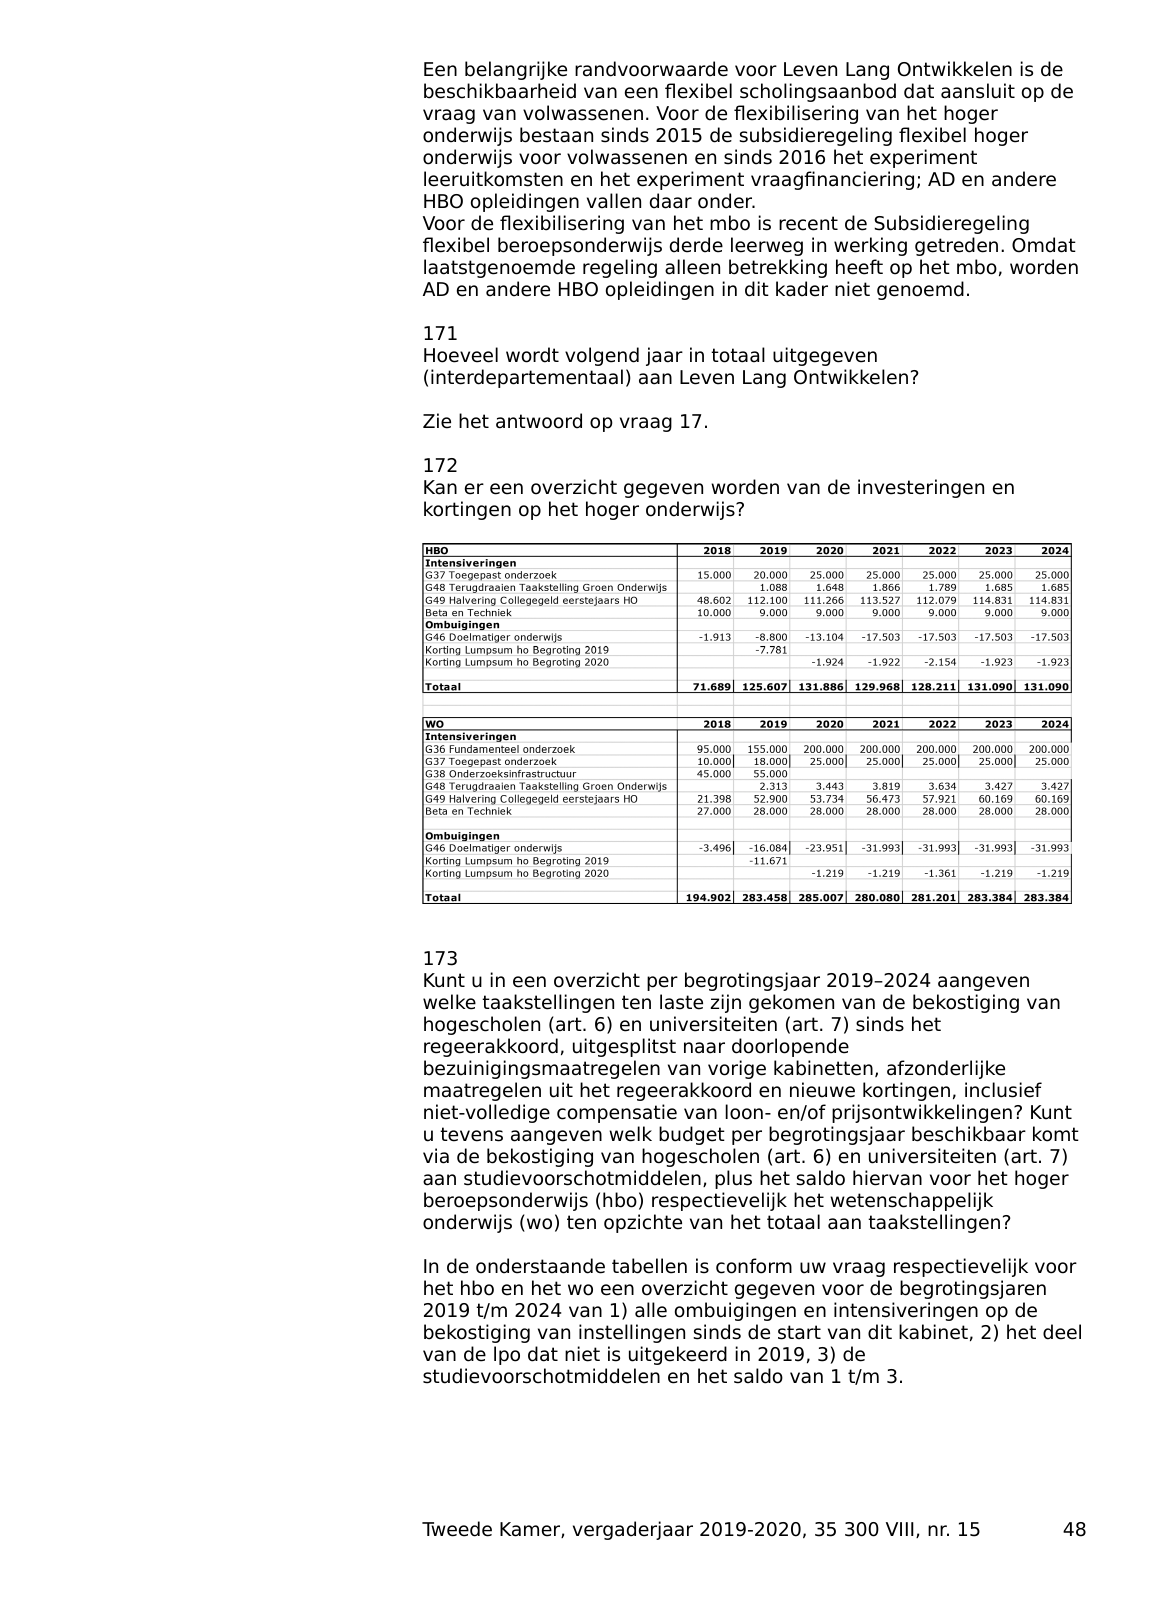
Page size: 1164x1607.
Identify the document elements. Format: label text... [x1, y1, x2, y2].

text In de onderstaande tabellen is conform uw vraag respectievelijk voor het hbo en het wo een overzicht gegeven voor de begrotingsjaren 2019 t/m 2024 van 1) alle ombuigingen en intensiveringen op de bekostiging van instellingen sinds de start van dit kabinet, 2) het deel van de lpo dat niet is uitgekeerd in 2019, 3) de studievoorschotmiddelen en het saldo van 1 t/m 3. [422, 1256, 1087, 1388]
text 171 [422, 323, 1087, 345]
text Een belangrijke randvoorwaarde voor Leven Lang Ontwikkelen is de beschikbaarheid van een flexibel scholingsaanbod dat aansluit op de vraag van volwassenen. Voor de flexibilisering van het hoger onderwijs bestaan sinds 2015 de subsidieregeling flexibel hoger onderwijs voor volwassenen en sinds 2016 het experiment leeruitkomsten en het experiment vraagfinanciering; AD en andere HBO opleidingen vallen daar onder. [422, 59, 1087, 213]
text Kunt u in een overzicht per begrotingsjaar 2019–2024 aangeven welke taakstellingen ten laste zijn gekomen van de bekostiging van hogescholen (art. 6) en universiteiten (art. 7) sinds het regeerakkoord, uitgesplitst naar doorlopende bezuinigingsmaatregelen van vorige kabinetten, afzonderlijke maatregelen uit het regeerakkoord en nieuwe kortingen, inclusief niet-volledige compensatie van loon- en/of prijsontwikkelingen? Kunt u tevens aangeven welk budget per begrotingsjaar beschikbaar komt via de bekostiging van hogescholen (art. 6) en universiteiten (art. 7) aan studievoorschotmiddelen, plus het saldo hiervan voor het hoger beroepsonderwijs (hbo) respectievelijk het wetenschappelijk onderwijs (wo) ten opzichte van het totaal aan taakstellingen? [422, 970, 1087, 1233]
text 173 [422, 948, 1087, 970]
text Hoeveel wordt volgend jaar in totaal uitgegeven (interdepartementaal) aan Leven Lang Ontwikkelen? [422, 345, 1087, 389]
text Kan er een overzicht gegeven worden van de investeringen en kortingen op het hoger onderwijs? [422, 477, 1087, 521]
text 172 [422, 455, 1087, 477]
text Voor de flexibilisering van het mbo is recent de Subsidieregeling flexibel beroepsonderwijs derde leerweg in werking getreden. Omdat laatstgenoemde regeling alleen betrekking heeft op het mbo, worden AD en andere HBO opleidingen in dit kader niet genoemd. [422, 213, 1087, 301]
text Zie het antwoord op vraag 17. [422, 411, 1087, 433]
picture [422, 543, 1072, 904]
